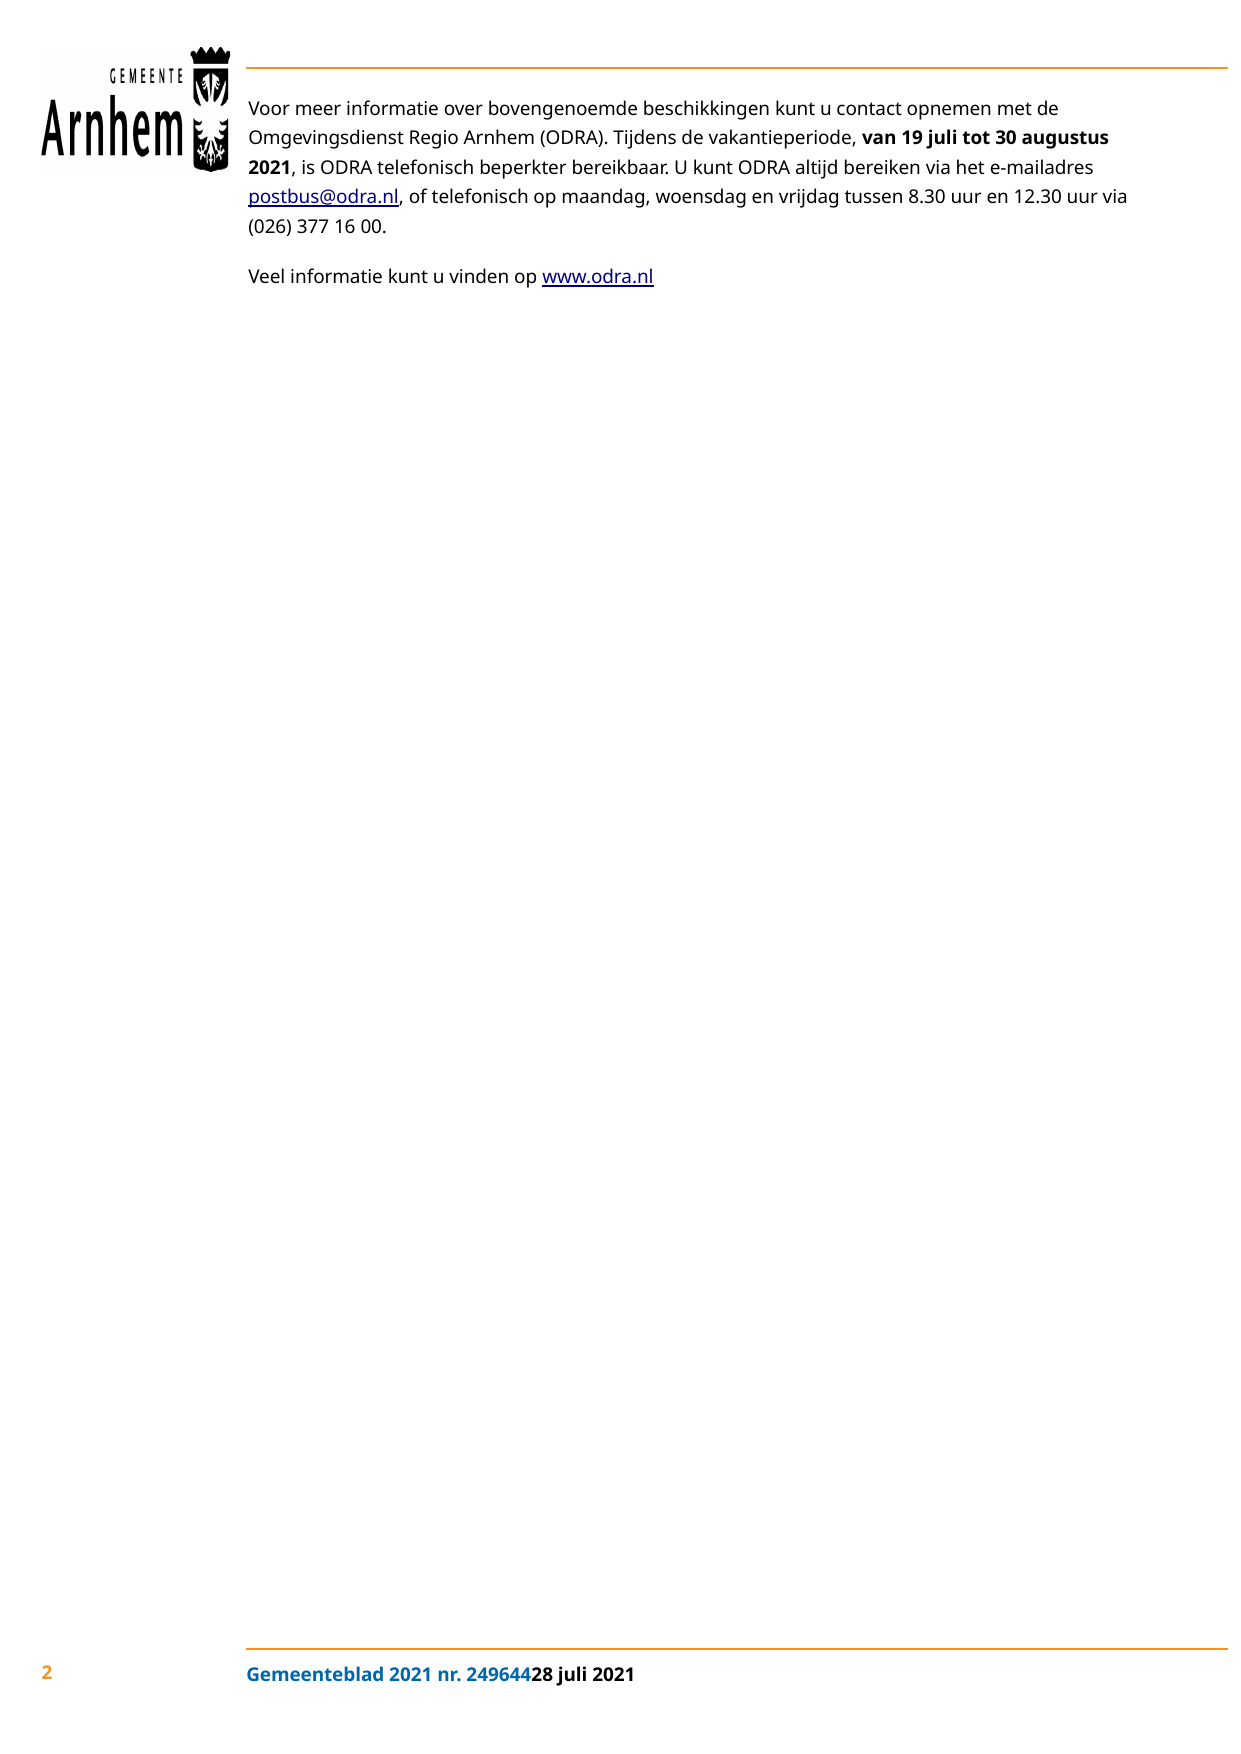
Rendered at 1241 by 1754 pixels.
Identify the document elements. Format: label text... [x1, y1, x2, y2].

picture [41, 47, 231, 172]
text Voor meer informatie over bovengenoemde beschikkingen kunt u contact opnemen met de Omgevingsdienst Regio Arnhem (ODRA). Tijdens de vakantieperiode, van 19 juli tot 30 augustus 2021, is ODRA telefonisch beperkter bereikbaar. U kunt ODRA altijd bereiken via het e-mailadres postbus@odra.nl, of telefonisch op maandag, woensdag en vrijdag tussen 8.30 uur en 12.30 uur via (026) 377 16 00. [248, 95, 1152, 239]
text Veel informatie kunt u vinden op www.odra.nl [248, 263, 1152, 289]
